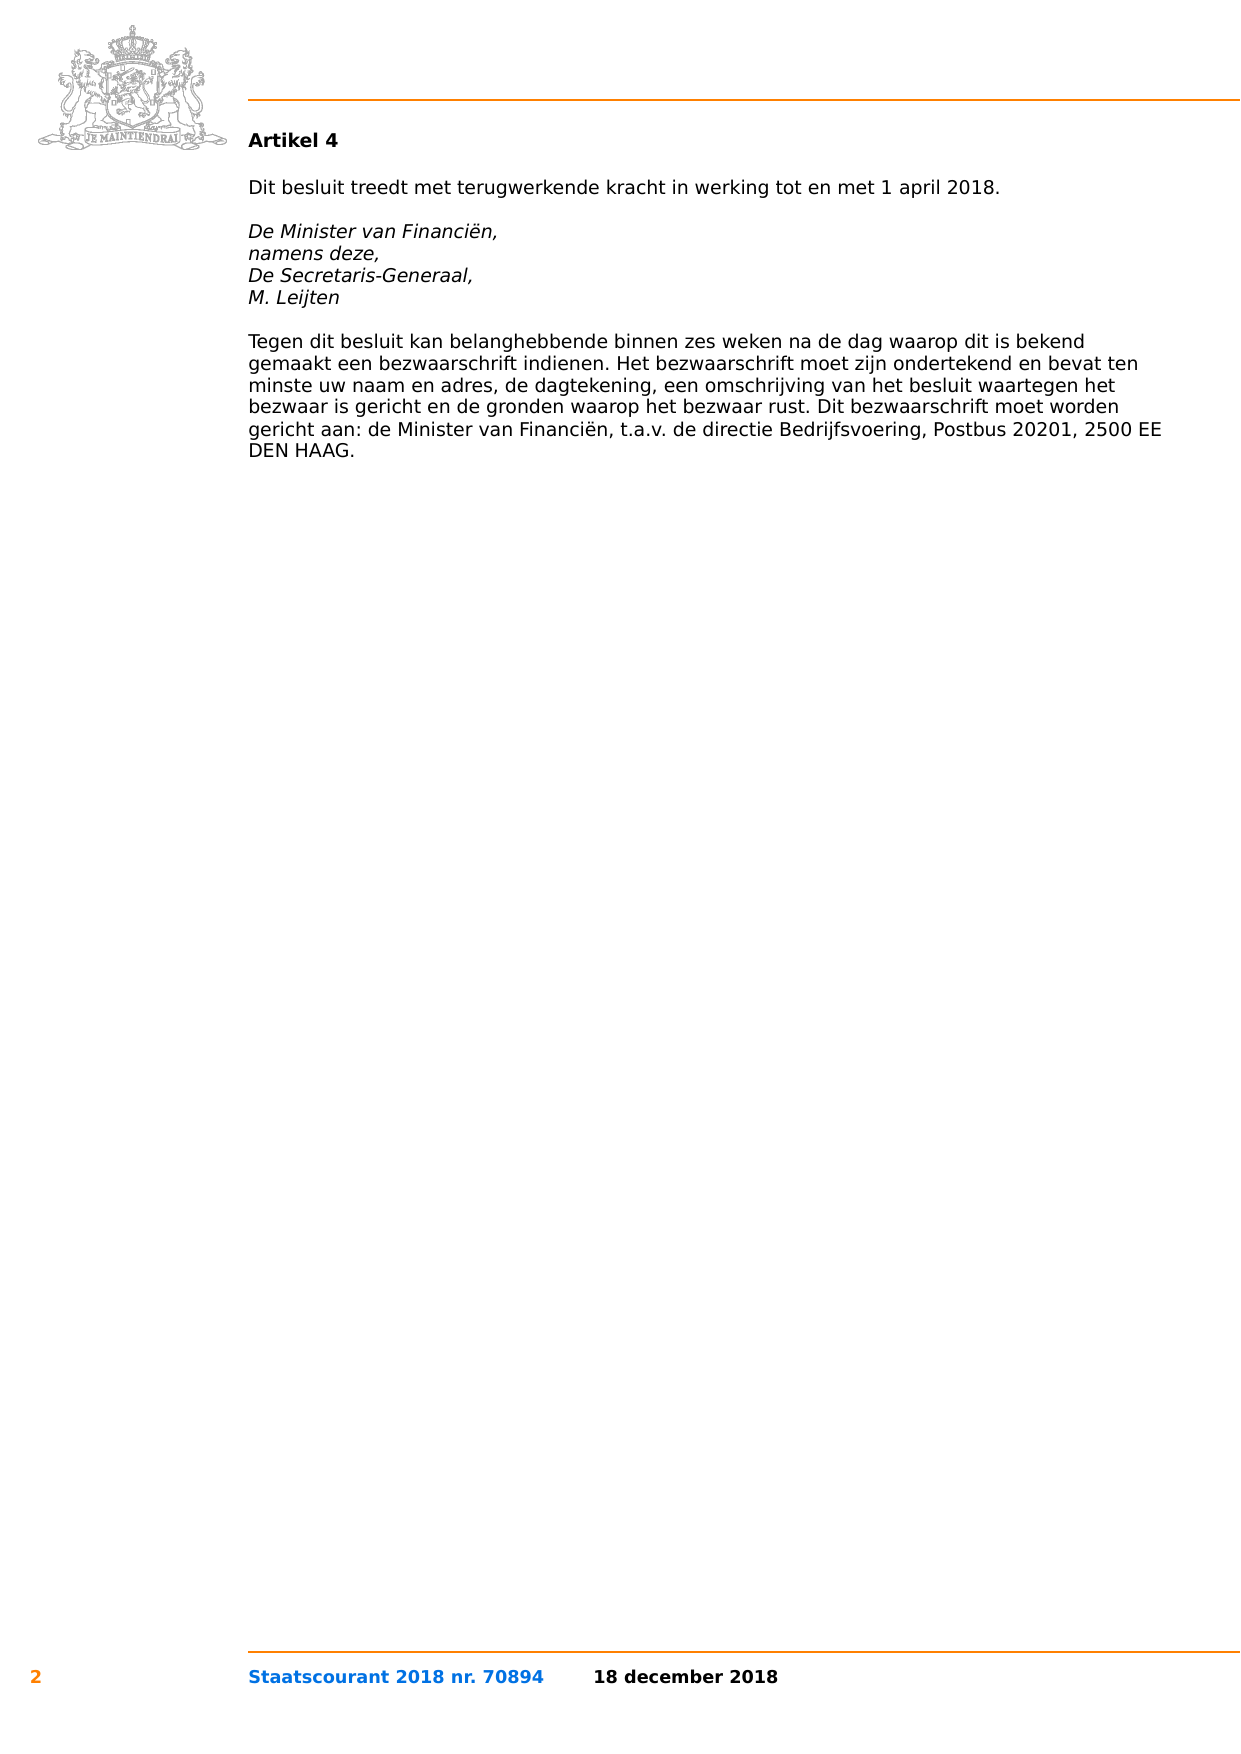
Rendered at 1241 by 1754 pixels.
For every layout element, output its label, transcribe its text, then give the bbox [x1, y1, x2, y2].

text Dit besluit treedt met terugwerkende kracht in werking tot en met 1 april 2018. [248, 177, 1163, 199]
subtitle Artikel 4 [248, 130, 1163, 152]
picture [38, 25, 227, 150]
text Tegen dit besluit kan belanghebbende binnen zes weken na de dag waarop dit is bekend gemaakt een bezwaarschrift indienen. Het bezwaarschrift moet zijn ondertekend en bevat ten minste uw naam en adres, de dagtekening, een omschrijving van het besluit waartegen het bezwaar is gericht en de gronden waarop het bezwaar rust. Dit bezwaarschrift moet worden gericht aan: de Minister van Financiën, t.a.v. de directie Bedrijfsvoering, Postbus 20201, 2500 EE DEN HAAG. [248, 331, 1163, 462]
text De Minister van Financiën, namens deze, De Secretaris-Generaal, M. Leijten [248, 221, 1163, 309]
